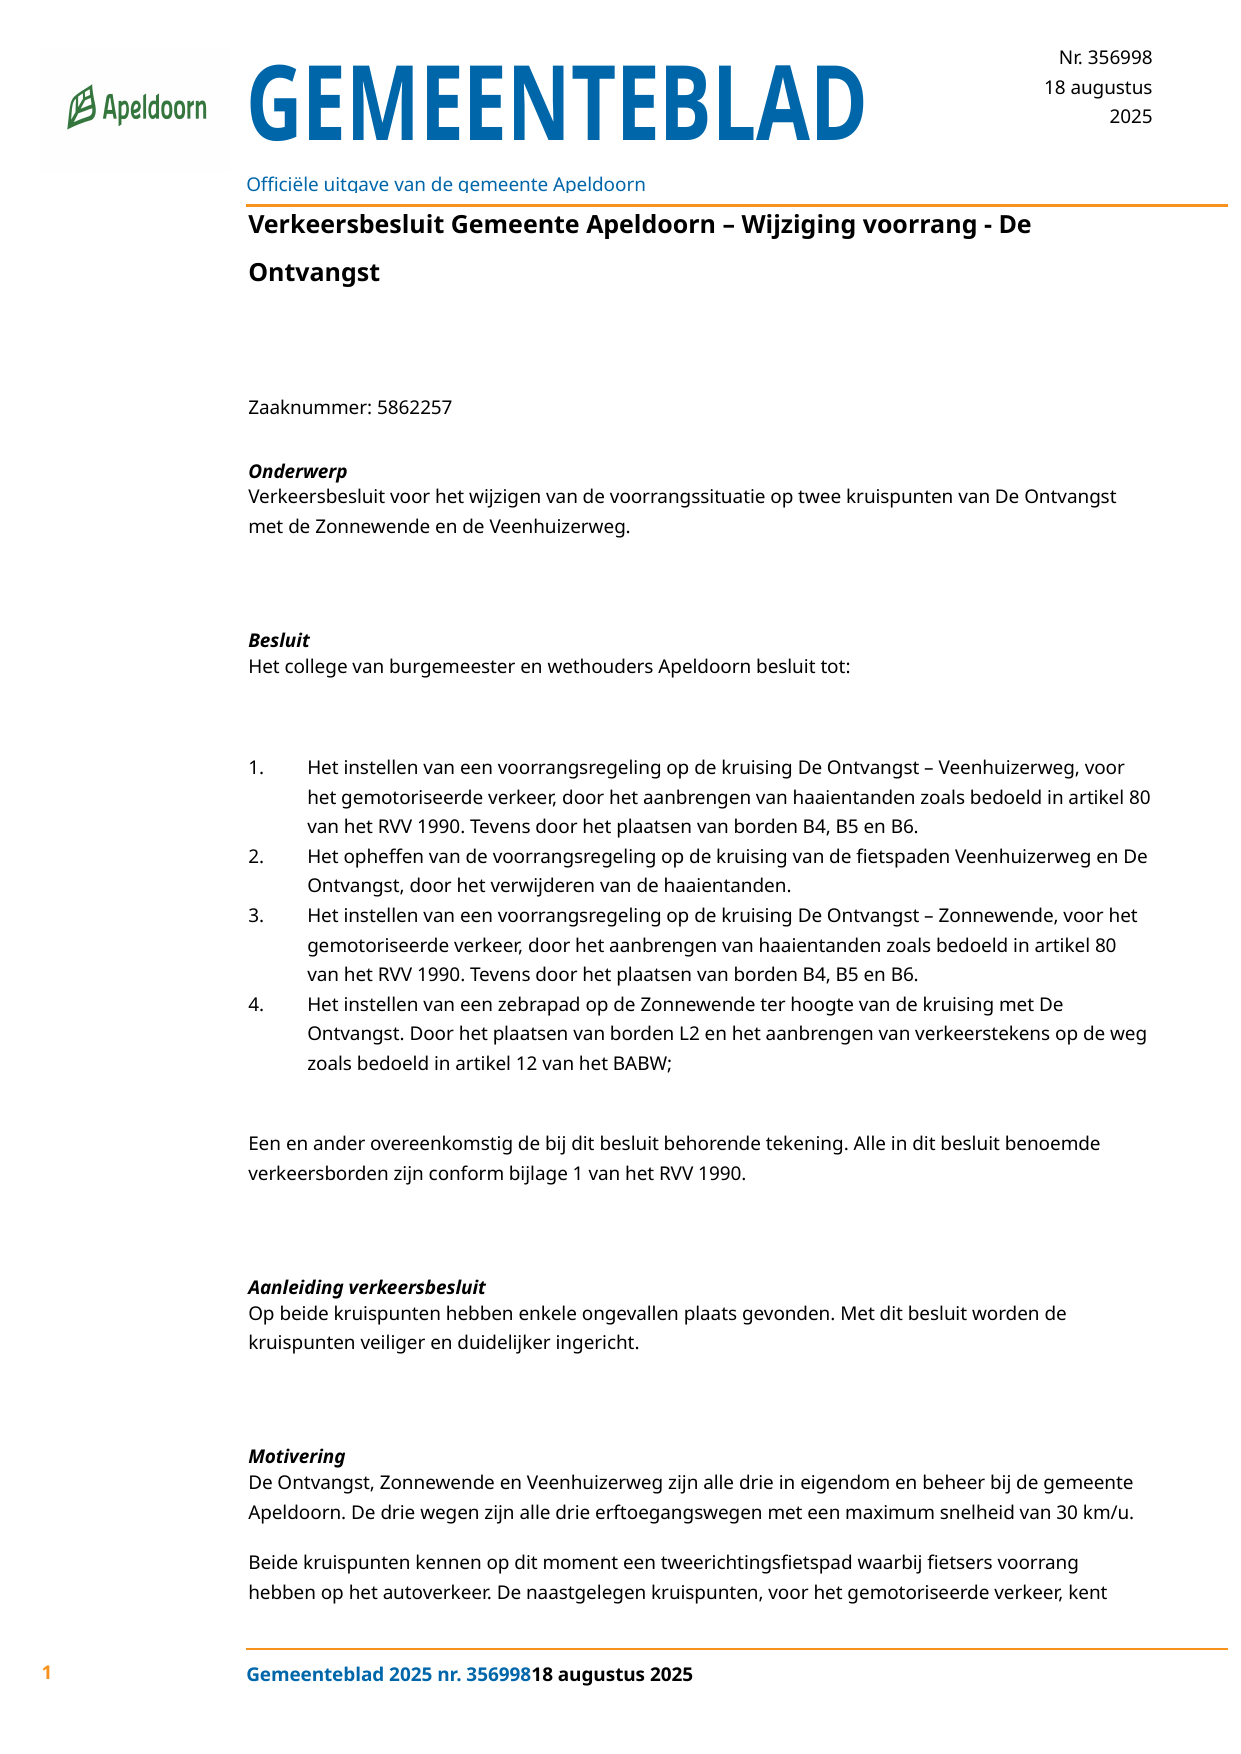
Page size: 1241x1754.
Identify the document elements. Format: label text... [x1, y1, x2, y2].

text Een en ander overeenkomstig de bij dit besluit behorende tekening. Alle in dit besluit benoemde verkeersborden zijn conform bijlage 1 van het RVV 1990. [248, 1130, 1152, 1185]
list Het instellen van een voorrangsregeling op de kruising De Ontvangst – Veenhuizerweg, voor het gemotoriseerde verkeer, door het aanbrengen van haaientanden zoals bedoeld in artikel 80 van het RVV 1990. Tevens door het plaatsen van borden B4, B5 en B6. [248, 754, 1152, 839]
list Het instellen van een zebrapad op de Zonnewende ter hoogte van de kruising met De Ontvangst. Door het plaatsen van borden L2 en het aanbrengen van verkeerstekens op de weg zoals bedoeld in artikel 12 van het BABW; [248, 991, 1152, 1076]
text Het college van burgemeester en wethouders Apeldoorn besluit tot: [248, 653, 1152, 679]
picture [41, 47, 231, 172]
text Besluit [248, 628, 1152, 653]
text De Ontvangst, Zonnewende en Veenhuizerweg zijn alle drie in eigendom en beheer bij de gemeente Apeldoorn. De drie wegen zijn alle drie erftoegangswegen met een maximum snelheid van 30 km/u. [248, 1469, 1152, 1525]
text Beide kruispunten kennen op dit moment een tweerichtingsfietspad waarbij fietsers voorrang hebben op het autoverkeer. De naastgelegen kruispunten, voor het gemotoriseerde verkeer, kent [248, 1549, 1152, 1605]
text Onderwerp [248, 458, 1152, 484]
text Motivering [248, 1444, 1152, 1469]
text Zaaknummer: 5862257 [248, 394, 1152, 420]
text Aanleiding verkeersbesluit [248, 1274, 1152, 1300]
list Het instellen van een voorrangsregeling op de kruising De Ontvangst – Zonnewende, voor het gemotoriseerde verkeer, door het aanbrengen van haaientanden zoals bedoeld in artikel 80 van het RVV 1990. Tevens door het plaatsen van borden B4, B5 en B6. [248, 902, 1152, 987]
text Verkeersbesluit Gemeente Apeldoorn – Wijziging voorrang - De Ontvangst [248, 207, 1152, 288]
text Verkeersbesluit voor het wijzigen van de voorrangssituatie op twee kruispunten van De Ontvangst met de Zonnewende en de Veenhuizerweg. [248, 484, 1152, 539]
text Op beide kruispunten hebben enkele ongevallen plaats gevonden. Met dit besluit worden de kruispunten veiliger en duidelijker ingericht. [248, 1300, 1152, 1355]
list Het opheffen van de voorrangsregeling op de kruising van de fietspaden Veenhuizerweg en De Ontvangst, door het verwijderen van de haaientanden. [248, 843, 1152, 898]
